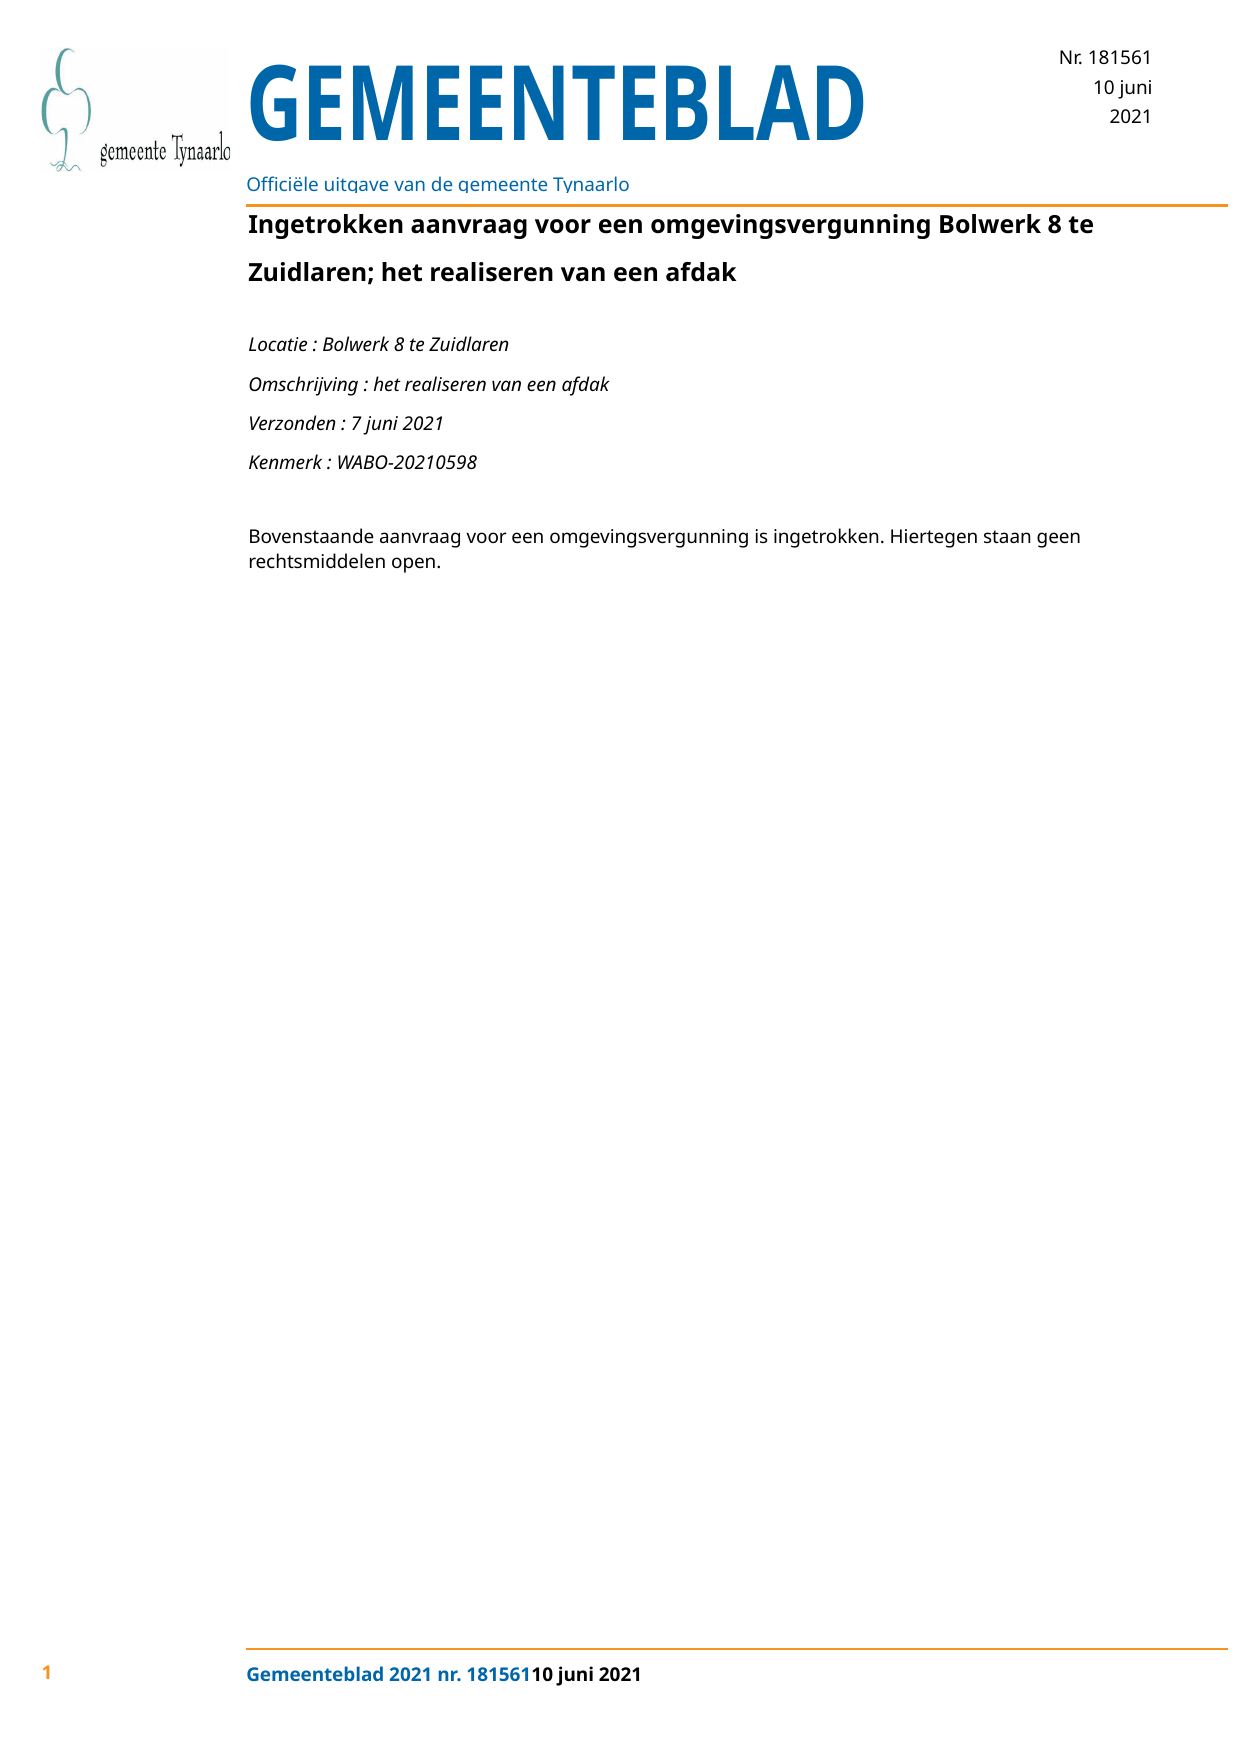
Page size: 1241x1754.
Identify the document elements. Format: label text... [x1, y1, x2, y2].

text Verzonden : 7 juni 2021 [248, 410, 1152, 436]
text Omschrijving : het realiseren van een afdak [248, 371, 1152, 396]
text Ingetrokken aanvraag voor een omgevingsvergunning Bolwerk 8 te Zuidlaren; het realiseren van een afdak [248, 207, 1152, 288]
text Locatie : Bolwerk 8 te Zuidlaren [248, 331, 1152, 357]
text Kenmerk : WABO-20210598 [248, 449, 1152, 475]
text Bovenstaande aanvraag voor een omgevingsvergunning is ingetrokken. Hiertegen staan geen rechtsmiddelen open. [248, 523, 1152, 574]
picture [41, 47, 231, 172]
